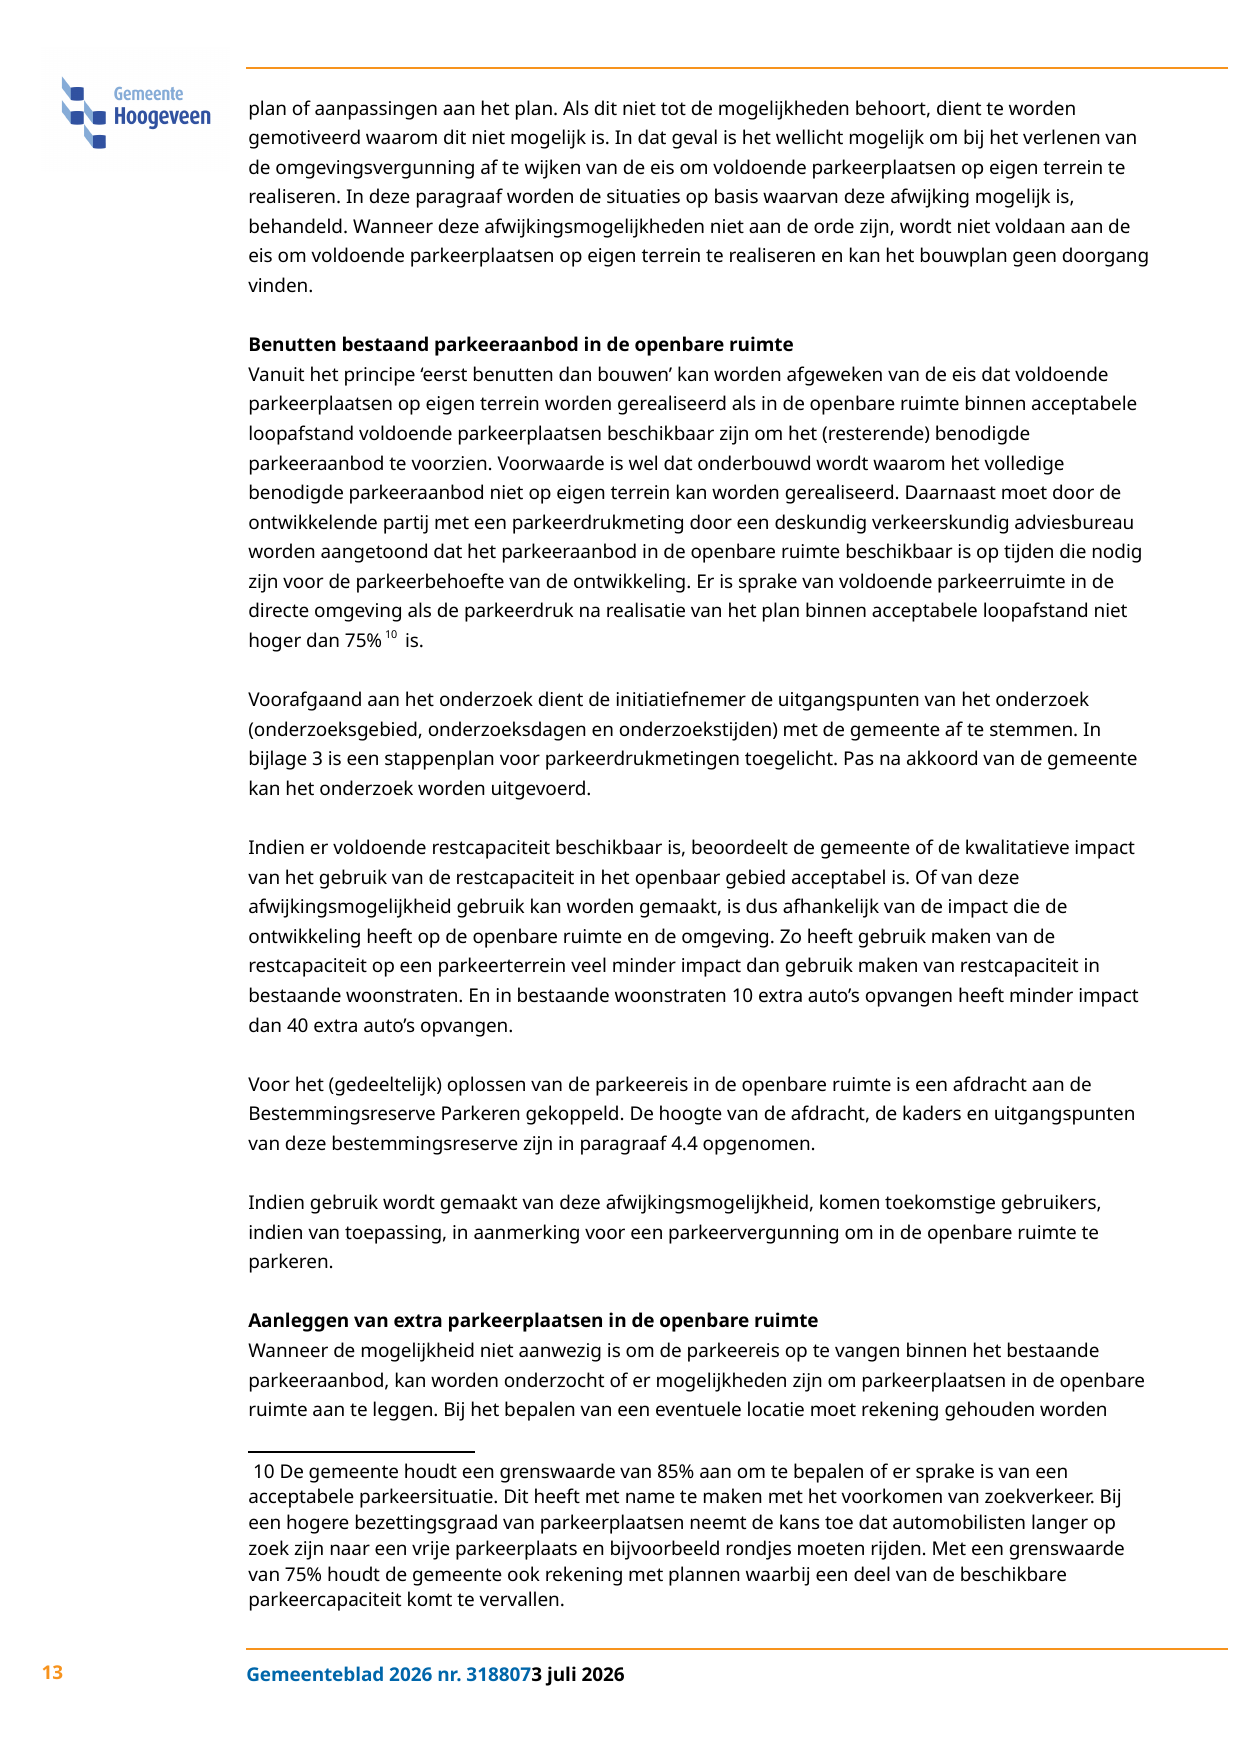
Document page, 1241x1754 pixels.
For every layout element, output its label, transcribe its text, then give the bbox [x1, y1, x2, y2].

text Aanleggen van extra parkeerplaatsen in de openbare ruimte [248, 1308, 1152, 1333]
text Indien gebruik wordt gemaakt van deze afwijkingsmogelijkheid, komen toekomstige gebruikers, indien van toepassing, in aanmerking voor een parkeervergunning om in de openbare ruimte te parkeren. [248, 1189, 1152, 1274]
text De gemeente houdt een grenswaarde van 85% aan om te bepalen of er sprake is van een acceptabele parkeersituatie. Dit heeft met name te maken met het voorkomen van zoekverkeer. Bij een hogere bezettingsgraad van parkeerplaatsen neemt de kans toe dat automobilisten langer op zoek zijn naar een vrije parkeerplaats en bijvoorbeeld rondjes moeten rijden. Met een grenswaarde van 75% houdt de gemeente ook rekening met plannen waarbij een deel van de beschikbare parkeercapaciteit komt te vervallen. [248, 1458, 1152, 1612]
text Voor het (gedeeltelijk) oplossen van de parkeereis in de openbare ruimte is een afdracht aan de Bestemmingsreserve Parkeren gekoppeld. De hoogte van de afdracht, de kaders en uitgangspunten van deze bestemmingsreserve zijn in paragraaf 4.4 opgenomen. [248, 1071, 1152, 1156]
text Vanuit het principe ‘eerst benutten dan bouwen’ kan worden afgeweken van de eis dat voldoende parkeerplaatsen op eigen terrein worden gerealiseerd als in de openbare ruimte binnen acceptabele loopafstand voldoende parkeerplaatsen beschikbaar zijn om het (resterende) benodigde parkeeraanbod te voorzien. Voorwaarde is wel dat onderbouwd wordt waarom het volledige benodigde parkeeraanbod niet op eigen terrein kan worden gerealiseerd. Daarnaast moet door de ontwikkelende partij met een parkeerdrukmeting door een deskundig verkeerskundig adviesbureau worden aangetoond dat het parkeeraanbod in de openbare ruimte beschikbaar is op tijden die nodig zijn voor de parkeerbehoefte van de ontwikkeling. Er is sprake van voldoende parkeerruimte in de directe omgeving als de parkeerdruk na realisatie van het plan binnen acceptabele loopafstand niet hoger dan 75% is. [248, 361, 1152, 653]
picture [41, 47, 231, 172]
text Indien er voldoende restcapaciteit beschikbaar is, beoordeelt de gemeente of de kwalitatieve impact van het gebruik van de restcapaciteit in het openbaar gebied acceptabel is. Of van deze afwijkingsmogelijkheid gebruik kan worden gemaakt, is dus afhankelijk van de impact die de ontwikkeling heeft op de openbare ruimte en de omgeving. Zo heeft gebruik maken van de restcapaciteit op een parkeerterrein veel minder impact dan gebruik maken van restcapaciteit in bestaande woonstraten. En in bestaande woonstraten 10 extra auto’s opvangen heeft minder impact dan 40 extra auto’s opvangen. [248, 834, 1152, 1038]
text Wanneer de mogelijkheid niet aanwezig is om de parkeereis op te vangen binnen het bestaande parkeeraanbod, kan worden onderzocht of er mogelijkheden zijn om parkeerplaatsen in de openbare ruimte aan te leggen. Bij het bepalen van een eventuele locatie moet rekening gehouden worden [248, 1337, 1152, 1422]
text Voorafgaand aan het onderzoek dient de initiatiefnemer de uitgangspunten van het onderzoek (onderzoeksgebied, onderzoeksdagen en onderzoekstijden) met de gemeente af te stemmen. In bijlage 3 is een stappenplan voor parkeerdrukmetingen toegelicht. Pas na akkoord van de gemeente kan het onderzoek worden uitgevoerd. [248, 686, 1152, 801]
text plan of aanpassingen aan het plan. Als dit niet tot de mogelijkheden behoort, dient te worden gemotiveerd waarom dit niet mogelijk is. In dat geval is het wellicht mogelijk om bij het verlenen van de omgevingsvergunning af te wijken van de eis om voldoende parkeerplaatsen op eigen terrein te realiseren. In deze paragraaf worden de situaties op basis waarvan deze afwijking mogelijk is, behandeld. Wanneer deze afwijkingsmogelijkheden niet aan de orde zijn, wordt niet voldaan aan de eis om voldoende parkeerplaatsen op eigen terrein te realiseren en kan het bouwplan geen doorgang vinden. [248, 95, 1152, 298]
text Benutten bestaand parkeeraanbod in de openbare ruimte [248, 331, 1152, 357]
